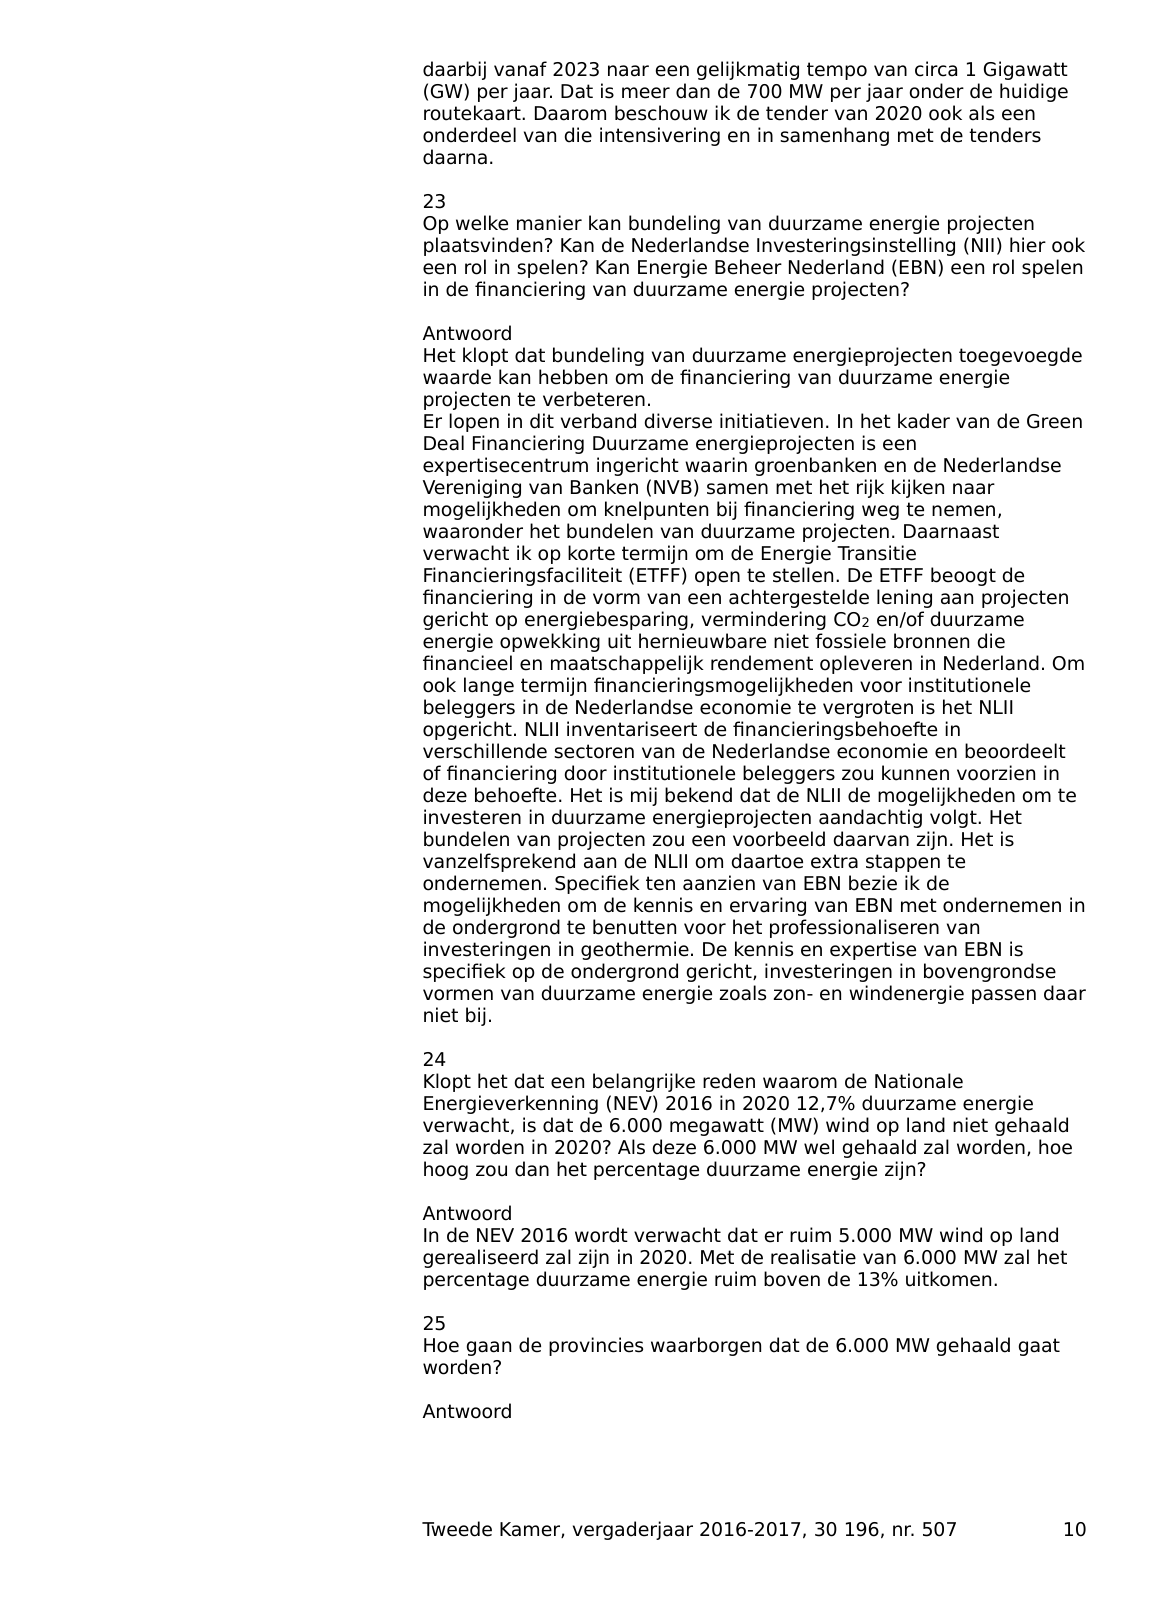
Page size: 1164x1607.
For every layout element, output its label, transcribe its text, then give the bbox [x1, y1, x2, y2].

text 25 [422, 1313, 1087, 1335]
text Antwoord [422, 1203, 1087, 1225]
text daarbij vanaf 2023 naar een gelijkmatig tempo van circa 1 Gigawatt (GW) per jaar. Dat is meer dan de 700 MW per jaar onder de huidige routekaart. Daarom beschouw ik de tender van 2020 ook als een onderdeel van die intensivering en in samenhang met de tenders daarna. [422, 59, 1087, 169]
text 24 [422, 1049, 1087, 1071]
text Op welke manier kan bundeling van duurzame energie projecten plaatsvinden? Kan de Nederlandse Investeringsinstelling (NII) hier ook een rol in spelen? Kan Energie Beheer Nederland (EBN) een rol spelen in de financiering van duurzame energie projecten? [422, 213, 1087, 301]
text Klopt het dat een belangrijke reden waarom de Nationale Energieverkenning (NEV) 2016 in 2020 12,7% duurzame energie verwacht, is dat de 6.000 megawatt (MW) wind op land niet gehaald zal worden in 2020? Als deze 6.000 MW wel gehaald zal worden, hoe hoog zou dan het percentage duurzame energie zijn? [422, 1071, 1087, 1181]
text Antwoord [422, 1401, 1087, 1423]
text Het klopt dat bundeling van duurzame energieprojecten toegevoegde waarde kan hebben om de financiering van duurzame energie projecten te verbeteren. [422, 345, 1087, 411]
text 23 [422, 191, 1087, 213]
text Antwoord [422, 323, 1087, 345]
text Er lopen in dit verband diverse initiatieven. In het kader van de Green Deal Financiering Duurzame energieprojecten is een expertisecentrum ingericht waarin groenbanken en de Nederlandse Vereniging van Banken (NVB) samen met het rijk kijken naar mogelijkheden om knelpunten bij financiering weg te nemen, waaronder het bundelen van duurzame projecten. Daarnaast verwacht ik op korte termijn om de Energie Transitie Financieringsfaciliteit (ETFF) open te stellen. De ETFF beoogt de financiering in de vorm van een achtergestelde lening aan projecten gericht op energiebesparing, vermindering CO2 en/of duurzame energie opwekking uit hernieuwbare niet fossiele bronnen die financieel en maatschappelijk rendement opleveren in Nederland. Om ook lange termijn financieringsmogelijkheden voor institutionele beleggers in de Nederlandse economie te vergroten is het NLII opgericht. NLII inventariseert de financieringsbehoefte in verschillende sectoren van de Nederlandse economie en beoordeelt of financiering door institutionele beleggers zou kunnen voorzien in deze behoefte. Het is mij bekend dat de NLII de mogelijkheden om te investeren in duurzame energieprojecten aandachtig volgt. Het bundelen van projecten zou een voorbeeld daarvan zijn. Het is vanzelfsprekend aan de NLII om daartoe extra stappen te ondernemen. Specifiek ten aanzien van EBN bezie ik de mogelijkheden om de kennis en ervaring van EBN met ondernemen in de ondergrond te benutten voor het professionaliseren van investeringen in geothermie. De kennis en expertise van EBN is specifiek op de ondergrond gericht, investeringen in bovengrondse vormen van duurzame energie zoals zon- en windenergie passen daar niet bij. [422, 411, 1087, 1027]
text In de NEV 2016 wordt verwacht dat er ruim 5.000 MW wind op land gerealiseerd zal zijn in 2020. Met de realisatie van 6.000 MW zal het percentage duurzame energie ruim boven de 13% uitkomen. [422, 1225, 1087, 1291]
text Hoe gaan de provincies waarborgen dat de 6.000 MW gehaald gaat worden? [422, 1335, 1087, 1379]
